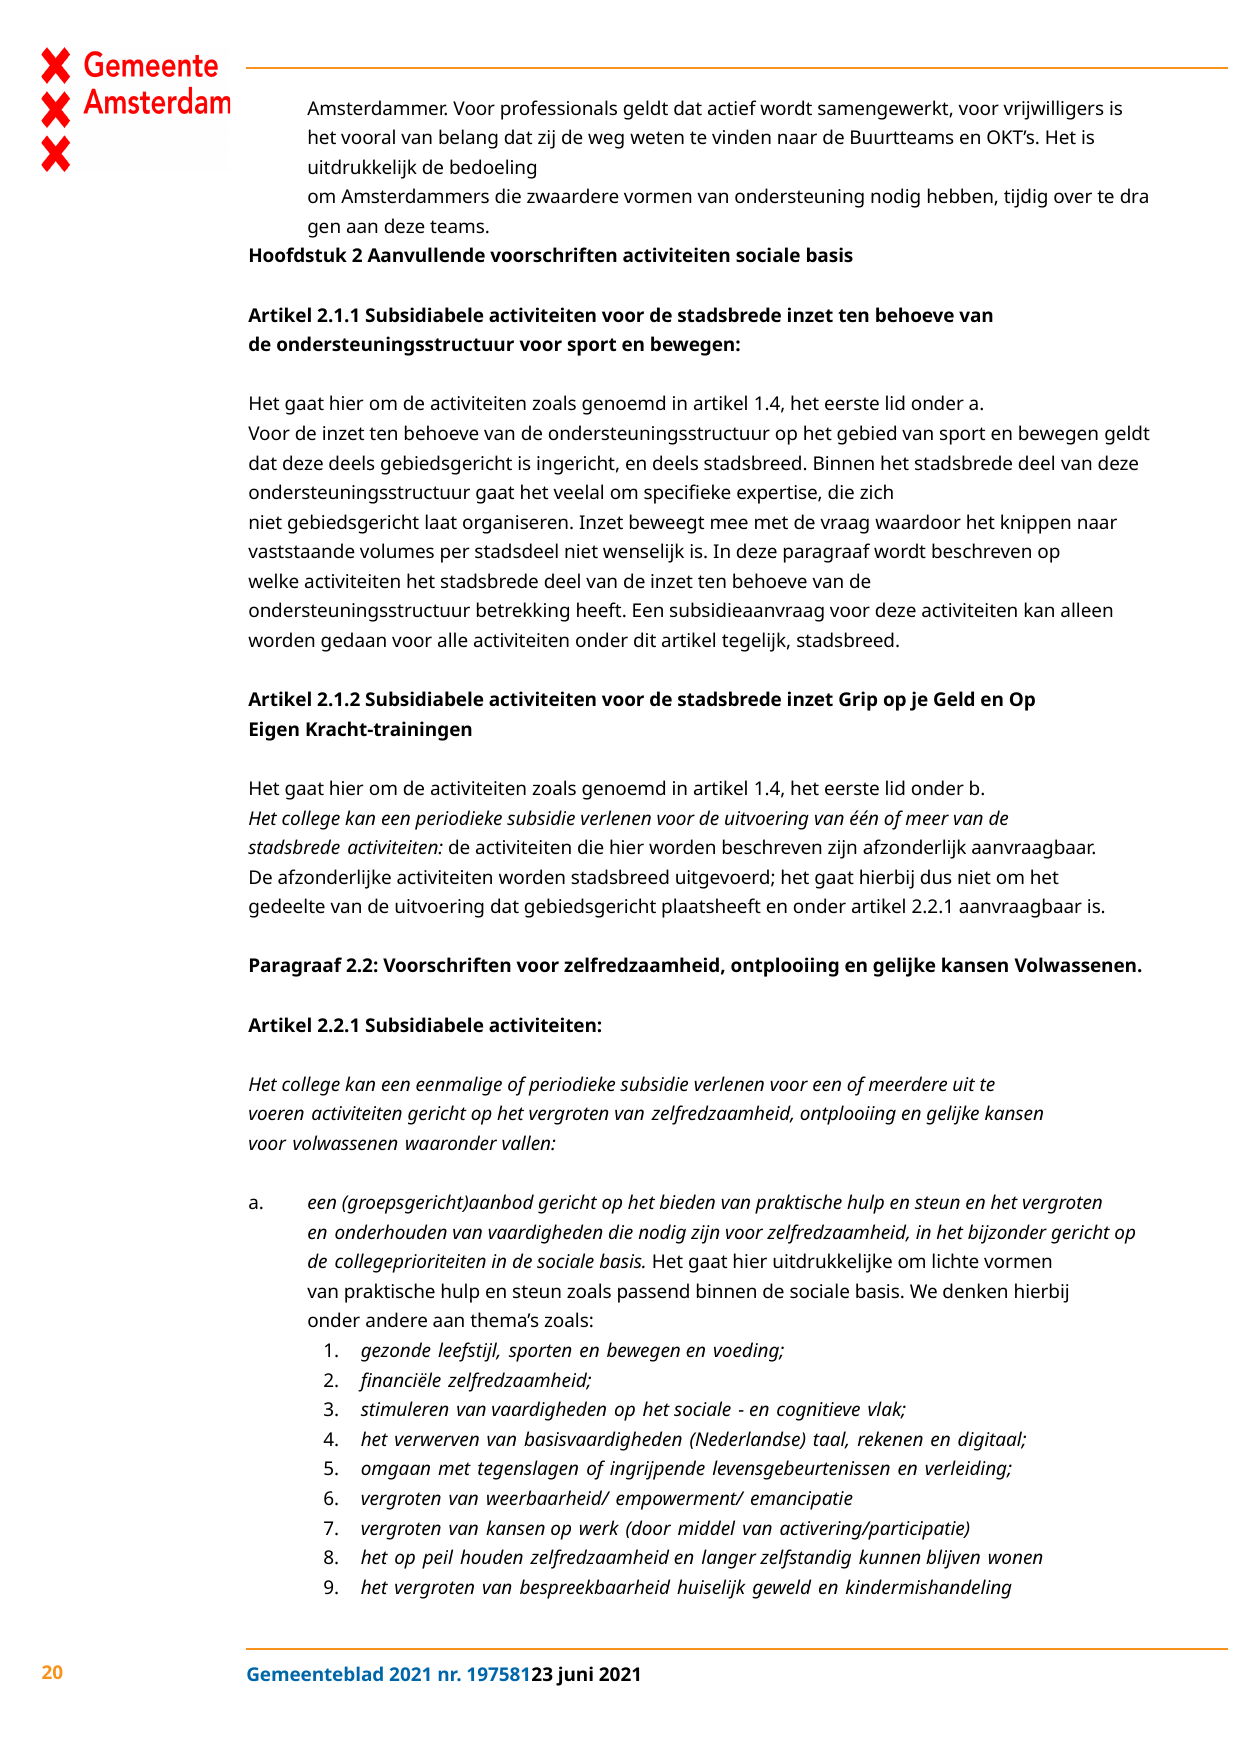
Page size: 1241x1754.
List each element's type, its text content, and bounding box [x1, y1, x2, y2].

text Het gaat hier om de activiteiten zoals genoemd in artikel 1.4, het eerste lid onder a. [248, 391, 1152, 416]
list vergroten van kansen op werk (door middel van activering/participatie) [323, 1515, 1152, 1541]
list het vergroten van bespreekbaarheid huiselijk geweld en kindermishandeling [323, 1574, 1152, 1600]
list een (groepsgericht)aanbod gericht op het bieden van praktische hulp en steun en het vergroten en onderhouden van vaardigheden die nodig zijn voor zelfredzaamheid, in het bijzonder gericht op de collegeprioriteiten in de sociale basis. Het gaat hier uitdrukkelijke om lichte vormen van praktische hulp en steun zoals passend binnen de sociale basis. We denken hierbij onder andere aan thema’s zoals: [248, 1189, 1152, 1333]
text Het college kan een eenmalige of periodieke subsidie verlenen voor een of meerdere uit te voeren activiteiten gericht op het vergroten van zelfredzaamheid, ontplooiing en gelijke kansen voor volwassenen waaronder vallen: [248, 1071, 1152, 1156]
list gezonde leefstijl, sporten en bewegen en voeding; [323, 1337, 1152, 1363]
list financiële zelfredzaamheid; [323, 1367, 1152, 1393]
text Paragraaf 2.2: Voorschriften voor zelfredzaamheid, ontplooiing en gelijke kansen Volwassenen. [248, 953, 1152, 978]
text Voor de inzet ten behoeve van de ondersteuningsstructuur op het gebied van sport en bewegen geldt dat deze deels gebiedsgericht is ingericht, en deels stadsbreed. Binnen het stadsbrede deel van deze ondersteuningsstructuur gaat het veelal om specifieke expertise, die zich niet gebiedsgericht laat organiseren. Inzet beweegt mee met de vraag waardoor het knippen naar [248, 420, 1152, 535]
text Artikel 2.2.1 Subsidiabele activiteiten: [248, 1012, 1152, 1038]
list Amsterdammer. Voor professionals geldt dat actief wordt samengewerkt, voor vrijwilligers is het vooral van belang dat zij de weg weten te vinden naar de Buurtteams en OKT’s. Het is uitdrukkelijk de bedoeling om Amsterdammers die zwaardere vormen van ondersteuning nodig hebben, tijdig over te dragen aan deze teams. [248, 95, 1152, 239]
list stimuleren van vaardigheden op het sociale - en cognitieve vlak; [323, 1396, 1152, 1422]
text Artikel 2.1.2 Subsidiabele activiteiten voor de stadsbrede inzet Grip op je Geld en Op Eigen Kracht-trainingen [248, 686, 1152, 742]
text Het gaat hier om de activiteiten zoals genoemd in artikel 1.4, het eerste lid onder b. [248, 775, 1152, 801]
text Hoofdstuk 2 Aanvullende voorschriften activiteiten sociale basis [248, 243, 1152, 268]
text Het college kan een periodieke subsidie verlenen voor de uitvoering van één of meer van de stadsbrede activiteiten: de activiteiten die hier worden beschreven zijn afzonderlijk aanvraagbaar. De afzonderlijke activiteiten worden stadsbreed uitgevoerd; het gaat hierbij dus niet om het gedeelte van de uitvoering dat gebiedsgericht plaatsheeft en onder artikel 2.2.1 aanvraagbaar is. [248, 805, 1152, 919]
list het verwerven van basisvaardigheden (Nederlandse) taal, rekenen en digitaal; [323, 1426, 1152, 1452]
list omgaan met tegenslagen of ingrijpende levensgebeurtenissen en verleiding; [323, 1456, 1152, 1481]
text vaststaande volumes per stadsdeel niet wenselijk is. In deze paragraaf wordt beschreven op welke activiteiten het stadsbrede deel van de inzet ten behoeve van de ondersteuningsstructuur betrekking heeft. Een subsidieaanvraag voor deze activiteiten kan alleen worden gedaan voor alle activiteiten onder dit artikel tegelijk, stadsbreed. [248, 538, 1152, 653]
list het op peil houden zelfredzaamheid en langer zelfstandig kunnen blijven wonen [323, 1544, 1152, 1570]
picture [41, 47, 231, 172]
list vergroten van weerbaarheid/ empowerment/ emancipatie [323, 1485, 1152, 1511]
text Artikel 2.1.1 Subsidiabele activiteiten voor de stadsbrede inzet ten behoeve van de ondersteuningsstructuur voor sport en bewegen: [248, 302, 1152, 357]
